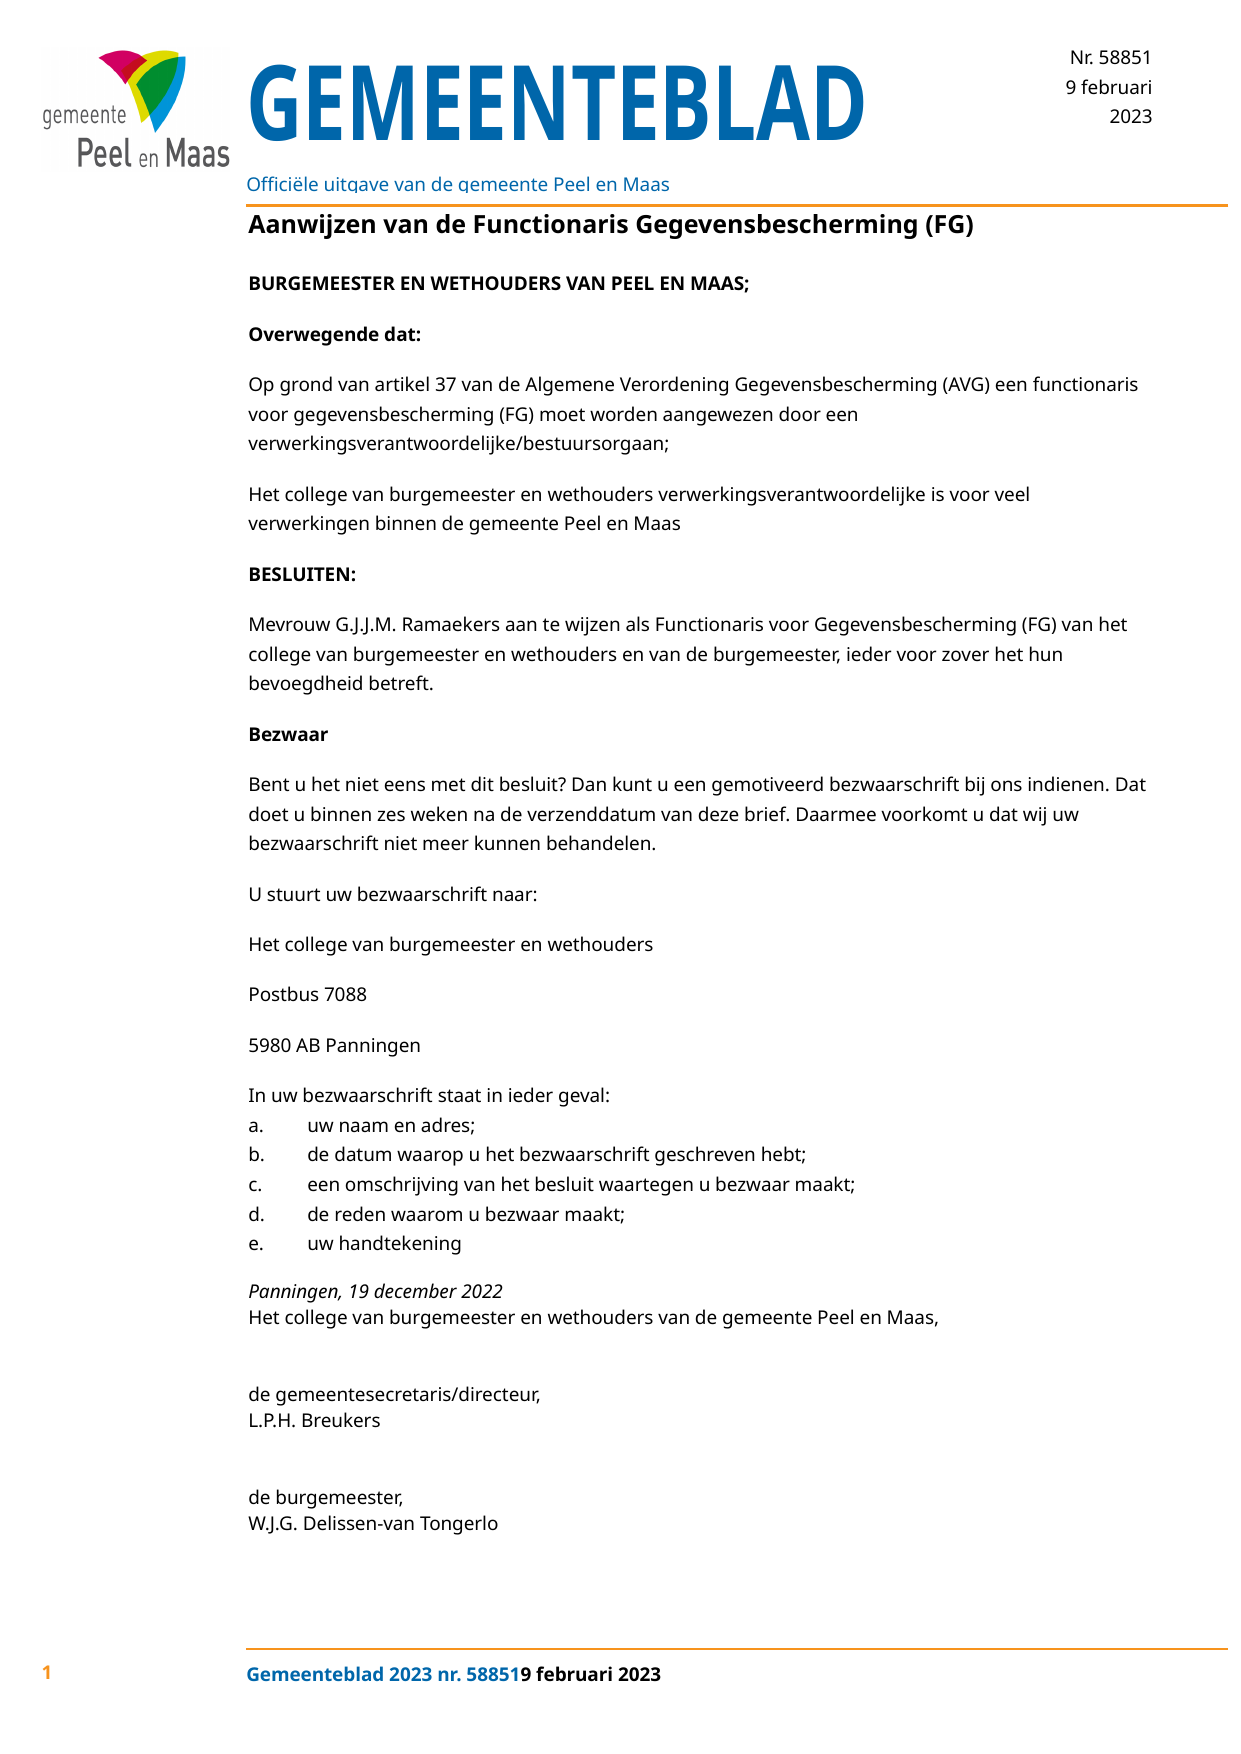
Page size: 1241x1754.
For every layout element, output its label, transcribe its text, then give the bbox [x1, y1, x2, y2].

text Het college van burgemeester en wethouders van de gemeente Peel en Maas, [248, 1304, 1152, 1329]
text BURGEMEESTER EN WETHOUDERS VAN PEEL EN MAAS; [248, 270, 1152, 296]
text In uw bezwaarschrift staat in ieder geval: [248, 1082, 1152, 1108]
text 5980 AB Panningen [248, 1032, 1152, 1058]
text Postbus 7088 [248, 982, 1152, 1007]
text Bezwaar [248, 721, 1152, 746]
text Aanwijzen van de Functionaris Gegevensbescherming (FG) [248, 207, 1152, 241]
list uw handtekening [248, 1230, 1152, 1256]
list de reden waarom u bezwaar maakt; [248, 1201, 1152, 1226]
text Mevrouw G.J.J.M. Ramaekers aan te wijzen als Functionaris voor Gegevensbescherming (FG) van het college van burgemeester en wethouders en van de burgemeester, ieder voor zover het hun bevoegdheid betreft. [248, 611, 1152, 696]
text Het college van burgemeester en wethouders [248, 931, 1152, 957]
text Op grond van artikel 37 van de Algemene Verordening Gegevensbescherming (AVG) een functionaris voor gegevensbescherming (FG) moet worden aangewezen door een verwerkingsverantwoordelijke/bestuursorgaan; [248, 371, 1152, 456]
text L.P.H. Breukers [248, 1407, 1152, 1432]
picture [41, 47, 231, 172]
text BESLUITEN: [248, 561, 1152, 586]
text Bent u het niet eens met dit besluit? Dan kunt u een gemotiveerd bezwaarschrift bij ons indienen. Dat doet u binnen zes weken na de verzenddatum van deze brief. Daarmee voorkomt u dat wij uw bezwaarschrift niet meer kunnen behandelen. [248, 771, 1152, 856]
text Panningen, 19 december 2022 [248, 1278, 1152, 1304]
text W.J.G. Delissen-van Tongerlo [248, 1510, 1152, 1535]
list een omschrijving van het besluit waartegen u bezwaar maakt; [248, 1171, 1152, 1197]
list uw naam en adres; [248, 1112, 1152, 1138]
text U stuurt uw bezwaarschrift naar: [248, 881, 1152, 906]
text Overwegende dat: [248, 321, 1152, 346]
list de datum waarop u het bezwaarschrift geschreven hebt; [248, 1142, 1152, 1167]
text de gemeentesecretaris/directeur, [248, 1381, 1152, 1407]
text Het college van burgemeester en wethouders verwerkingsverantwoordelijke is voor veel verwerkingen binnen de gemeente Peel en Maas [248, 481, 1152, 536]
text de burgemeester, [248, 1484, 1152, 1510]
